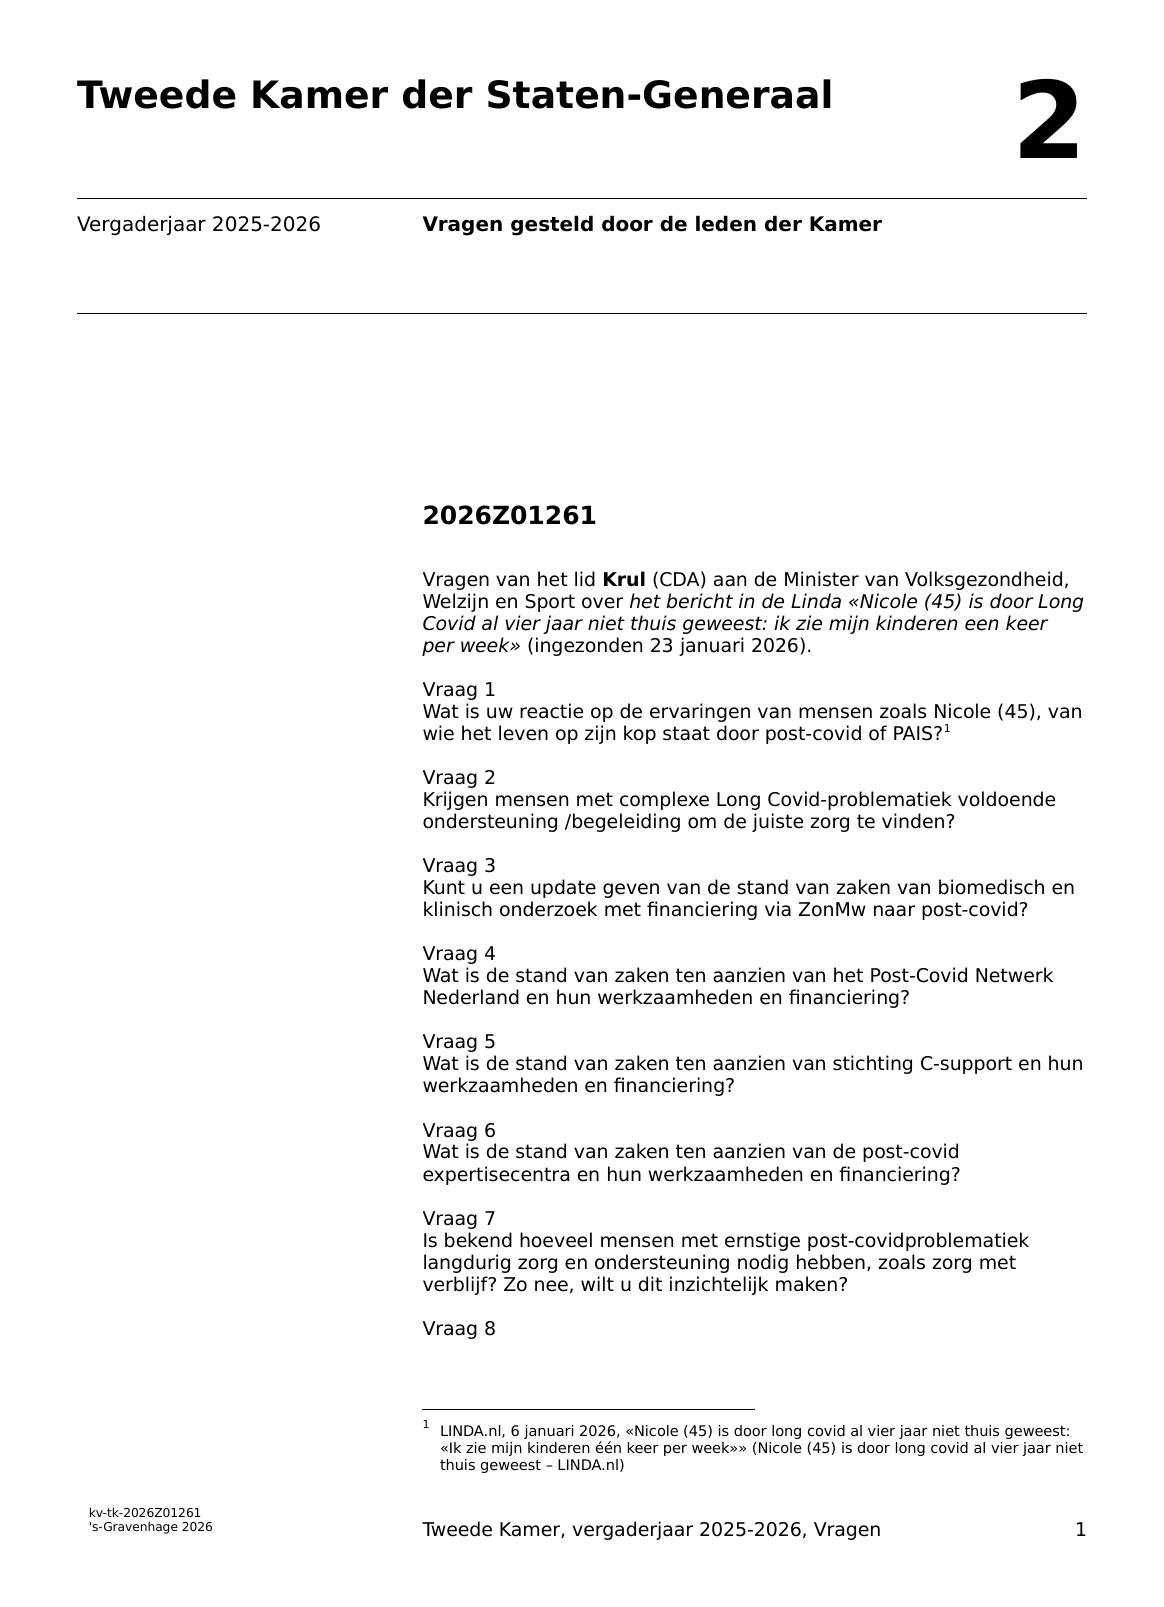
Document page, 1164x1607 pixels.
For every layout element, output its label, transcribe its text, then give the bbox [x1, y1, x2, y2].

text Vraag 8 [422, 1318, 1087, 1340]
text LINDA.nl, 6 januari 2026, «Nicole (45) is door long covid al vier jaar niet thuis geweest: «Ik zie mijn kinderen één keer per week»» (Nicole (45) is door long covid al vier jaar niet thuis geweest – LINDA.nl) [422, 1418, 1087, 1474]
text Wat is de stand van zaken ten aanzien van de post-covid expertisecentra en hun werkzaamheden en financiering? [422, 1141, 1087, 1185]
text Is bekend hoeveel mensen met ernstige post-covidproblematiek langdurig zorg en ondersteuning nodig hebben, zoals zorg met verblijf? Zo nee, wilt u dit inzichtelijk maken? [422, 1229, 1087, 1296]
text Vraag 6 [422, 1119, 1087, 1141]
text 2026Z01261 [422, 501, 1087, 531]
text Wat is de stand van zaken ten aanzien van stichting C-support en hun werkzaamheden en financiering? [422, 1053, 1087, 1097]
text Wat is uw reactie op de ervaringen van mensen zoals Nicole (45), van wie het leven op zijn kop staat door post-covid of PAIS? [422, 701, 1087, 745]
text Kunt u een update geven van de stand van zaken van biomedisch en klinisch onderzoek met financiering via ZonMw naar post-covid? [422, 877, 1087, 921]
text Vraag 1 [422, 679, 1087, 701]
text Vraag 5 [422, 1031, 1087, 1053]
text Vragen van het lid Krul (CDA) aan de Minister van Volksgezondheid, Welzijn en Sport over het bericht in de Linda «Nicole (45) is door Long Covid al vier jaar niet thuis geweest: ik zie mijn kinderen een keer per week» (ingezonden 23 januari 2026). [422, 569, 1087, 657]
table_cell Vergaderjaar 2025-2026 [77, 199, 422, 313]
text Vraag 7 [422, 1208, 1087, 1229]
text 's-Gravenhage 2026 [88, 1520, 323, 1534]
text kv-tk-2026Z01261 [88, 1506, 323, 1520]
table_cell Vragen gesteld door de leden der Kamer [422, 199, 1087, 313]
table_header Tweede Kamer der Staten-Generaal [77, 59, 886, 198]
text Vraag 4 [422, 943, 1087, 965]
text Vraag 2 [422, 767, 1087, 789]
text Wat is de stand van zaken ten aanzien van het Post-Covid Netwerk Nederland en hun werkzaamheden en financiering? [422, 965, 1087, 1009]
text Vraag 3 [422, 855, 1087, 877]
table_header 2 [886, 59, 1087, 198]
text Krijgen mensen met complexe Long Covid-problematiek voldoende ondersteuning /begeleiding om de juiste zorg te vinden? [422, 789, 1087, 833]
